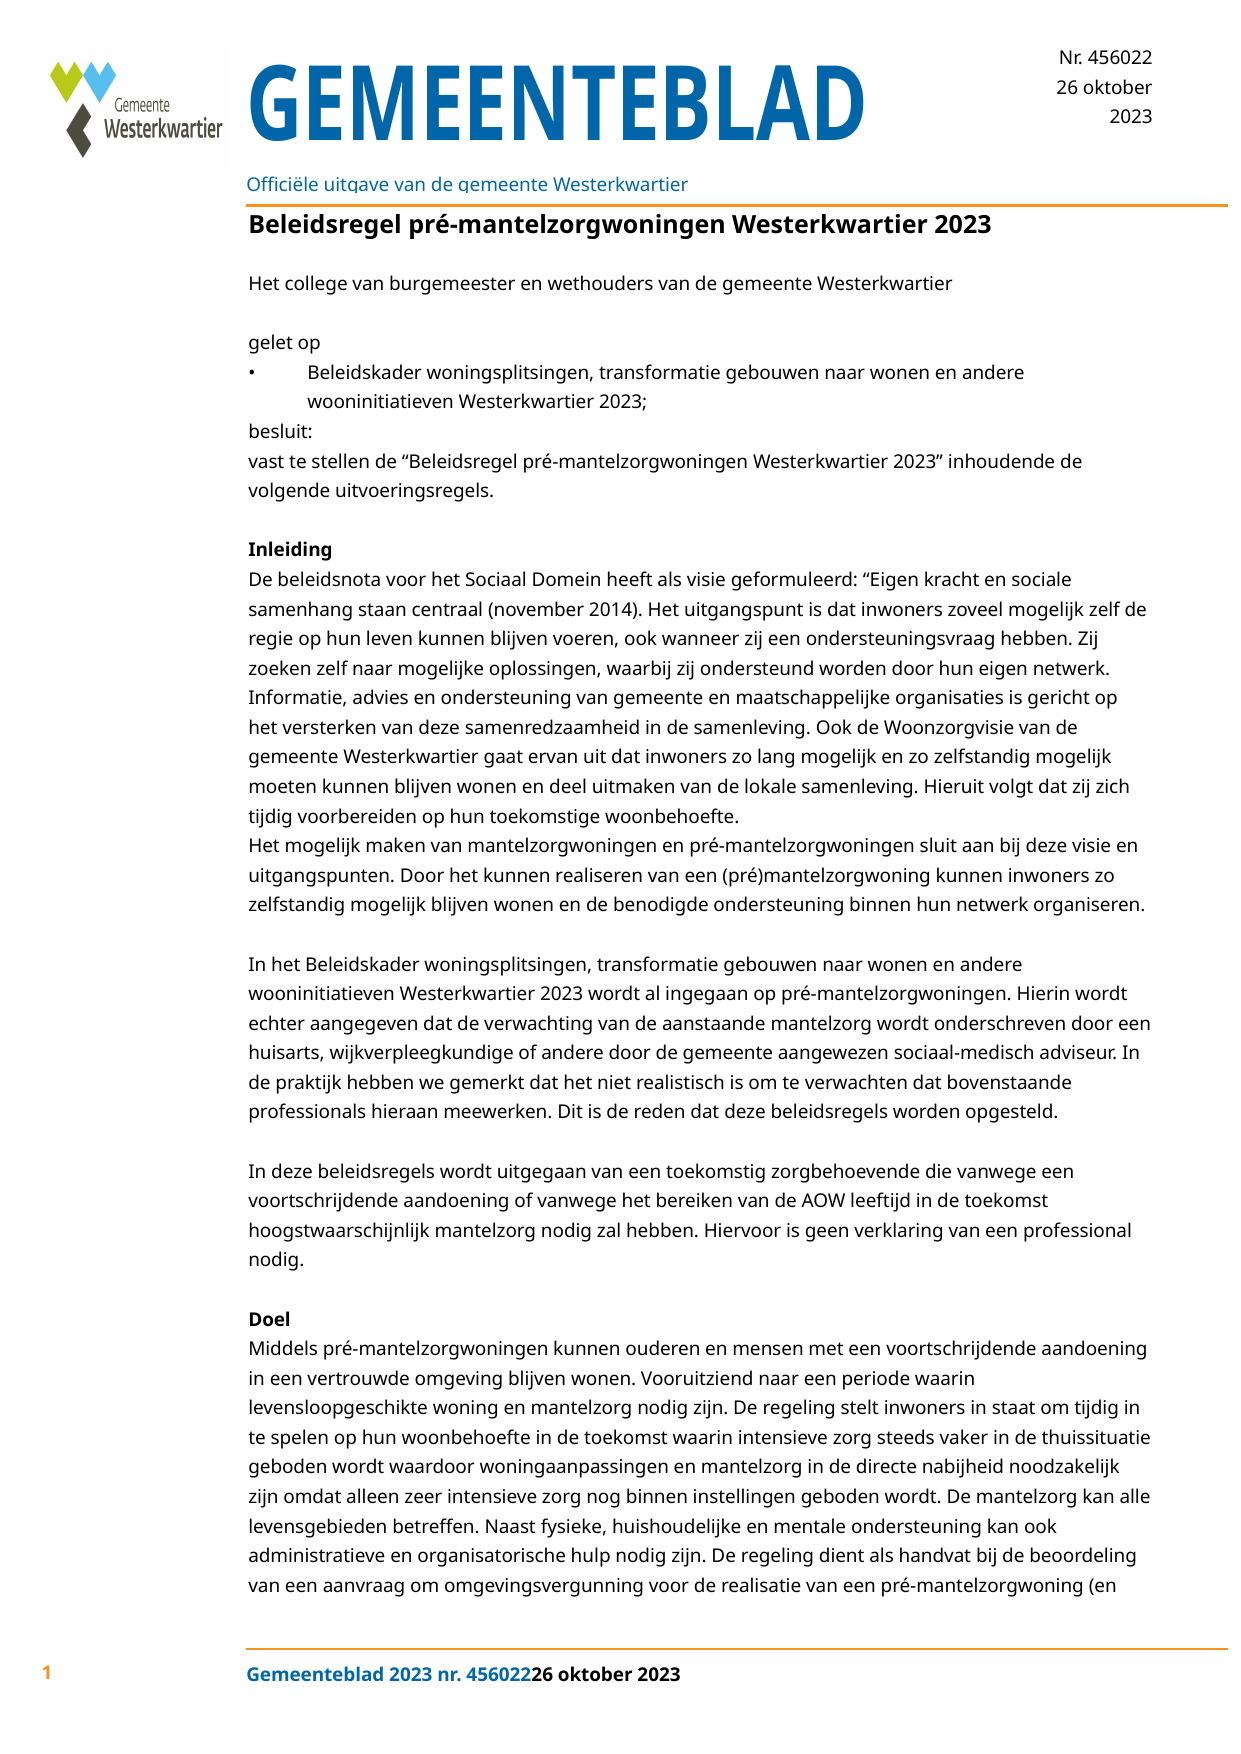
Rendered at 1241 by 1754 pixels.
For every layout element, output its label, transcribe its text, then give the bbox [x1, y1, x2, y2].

list Beleidskader woningsplitsingen, transformatie gebouwen naar wonen en andere wooninitiatieven Westerkwartier 2023; [248, 359, 1152, 414]
text Middels pré-mantelzorgwoningen kunnen ouderen en mensen met een voortschrijdende aandoening in een vertrouwde omgeving blijven wonen. Vooruitziend naar een periode waarin levensloopgeschikte woning en mantelzorg nodig zijn. De regeling stelt inwoners in staat om tijdig in te spelen op hun woonbehoefte in de toekomst waarin intensieve zorg steeds vaker in de thuissituatie geboden wordt waardoor woningaanpassingen en mantelzorg in de directe nabijheid noodzakelijk zijn omdat alleen zeer intensieve zorg nog binnen instellingen geboden wordt. De mantelzorg kan alle levensgebieden betreffen. Naast fysieke, huishoudelijke en mentale ondersteuning kan ook administratieve en organisatorische hulp nodig zijn. De regeling dient als handvat bij de beoordeling van een aanvraag om omgevingsvergunning voor de realisatie van een pré-mantelzorgwoning (en [248, 1335, 1152, 1598]
text In het Beleidskader woningsplitsingen, transformatie gebouwen naar wonen en andere wooninitiatieven Westerkwartier 2023 wordt al ingegaan op pré-mantelzorgwoningen. Hierin wordt echter aangegeven dat de verwachting van de aanstaande mantelzorg wordt onderschreven door een huisarts, wijkverpleegkundige of andere door de gemeente aangewezen sociaal-medisch adviseur. In de praktijk hebben we gemerkt dat het niet realistisch is om te verwachten dat bovenstaande professionals hieraan meewerken. Dit is de reden dat deze beleidsregels worden opgesteld. [248, 951, 1152, 1124]
text Het college van burgemeester en wethouders van de gemeente Westerkwartier [248, 270, 1152, 296]
text Doel [248, 1306, 1152, 1331]
text Inleiding [248, 537, 1152, 562]
text De beleidsnota voor het Sociaal Domein heeft als visie geformuleerd: “Eigen kracht en sociale samenhang staan centraal (november 2014). Het uitgangspunt is dat inwoners zoveel mogelijk zelf de regie op hun leven kunnen blijven voeren, ook wanneer zij een ondersteuningsvraag hebben. Zij zoeken zelf naar mogelijke oplossingen, waarbij zij ondersteund worden door hun eigen netwerk. Informatie, advies en ondersteuning van gemeente en maatschappelijke organisaties is gericht op het versterken van deze samenredzaamheid in de samenleving. Ook de Woonzorgvisie van de gemeente Westerkwartier gaat ervan uit dat inwoners zo lang mogelijk en zo zelfstandig mogelijk moeten kunnen blijven wonen en deel uitmaken van de lokale samenleving. Hieruit volgt dat zij zich tijdig voorbereiden op hun toekomstige woonbehoefte. [248, 566, 1152, 828]
text In deze beleidsregels wordt uitgegaan van een toekomstig zorgbehoevende die vanwege een voortschrijdende aandoening of vanwege het bereiken van de AOW leeftijd in de toekomst hoogstwaarschijnlijk mantelzorg nodig zal hebben. Hiervoor is geen verklaring van een professional nodig. [248, 1158, 1152, 1272]
text Beleidsregel pré-mantelzorgwoningen Westerkwartier 2023 [248, 207, 1152, 241]
text gelet op [248, 329, 1152, 355]
text Het mogelijk maken van mantelzorgwoningen en pré-mantelzorgwoningen sluit aan bij deze visie en uitgangspunten. Door het kunnen realiseren van een (pré)mantelzorgwoning kunnen inwoners zo zelfstandig mogelijk blijven wonen en de benodigde ondersteuning binnen hun netwerk organiseren. [248, 832, 1152, 917]
text besluit: [248, 418, 1152, 444]
picture [41, 47, 231, 172]
text vast te stellen de “Beleidsregel pré-mantelzorgwoningen Westerkwartier 2023” inhoudende de volgende uitvoeringsregels. [248, 448, 1152, 503]
